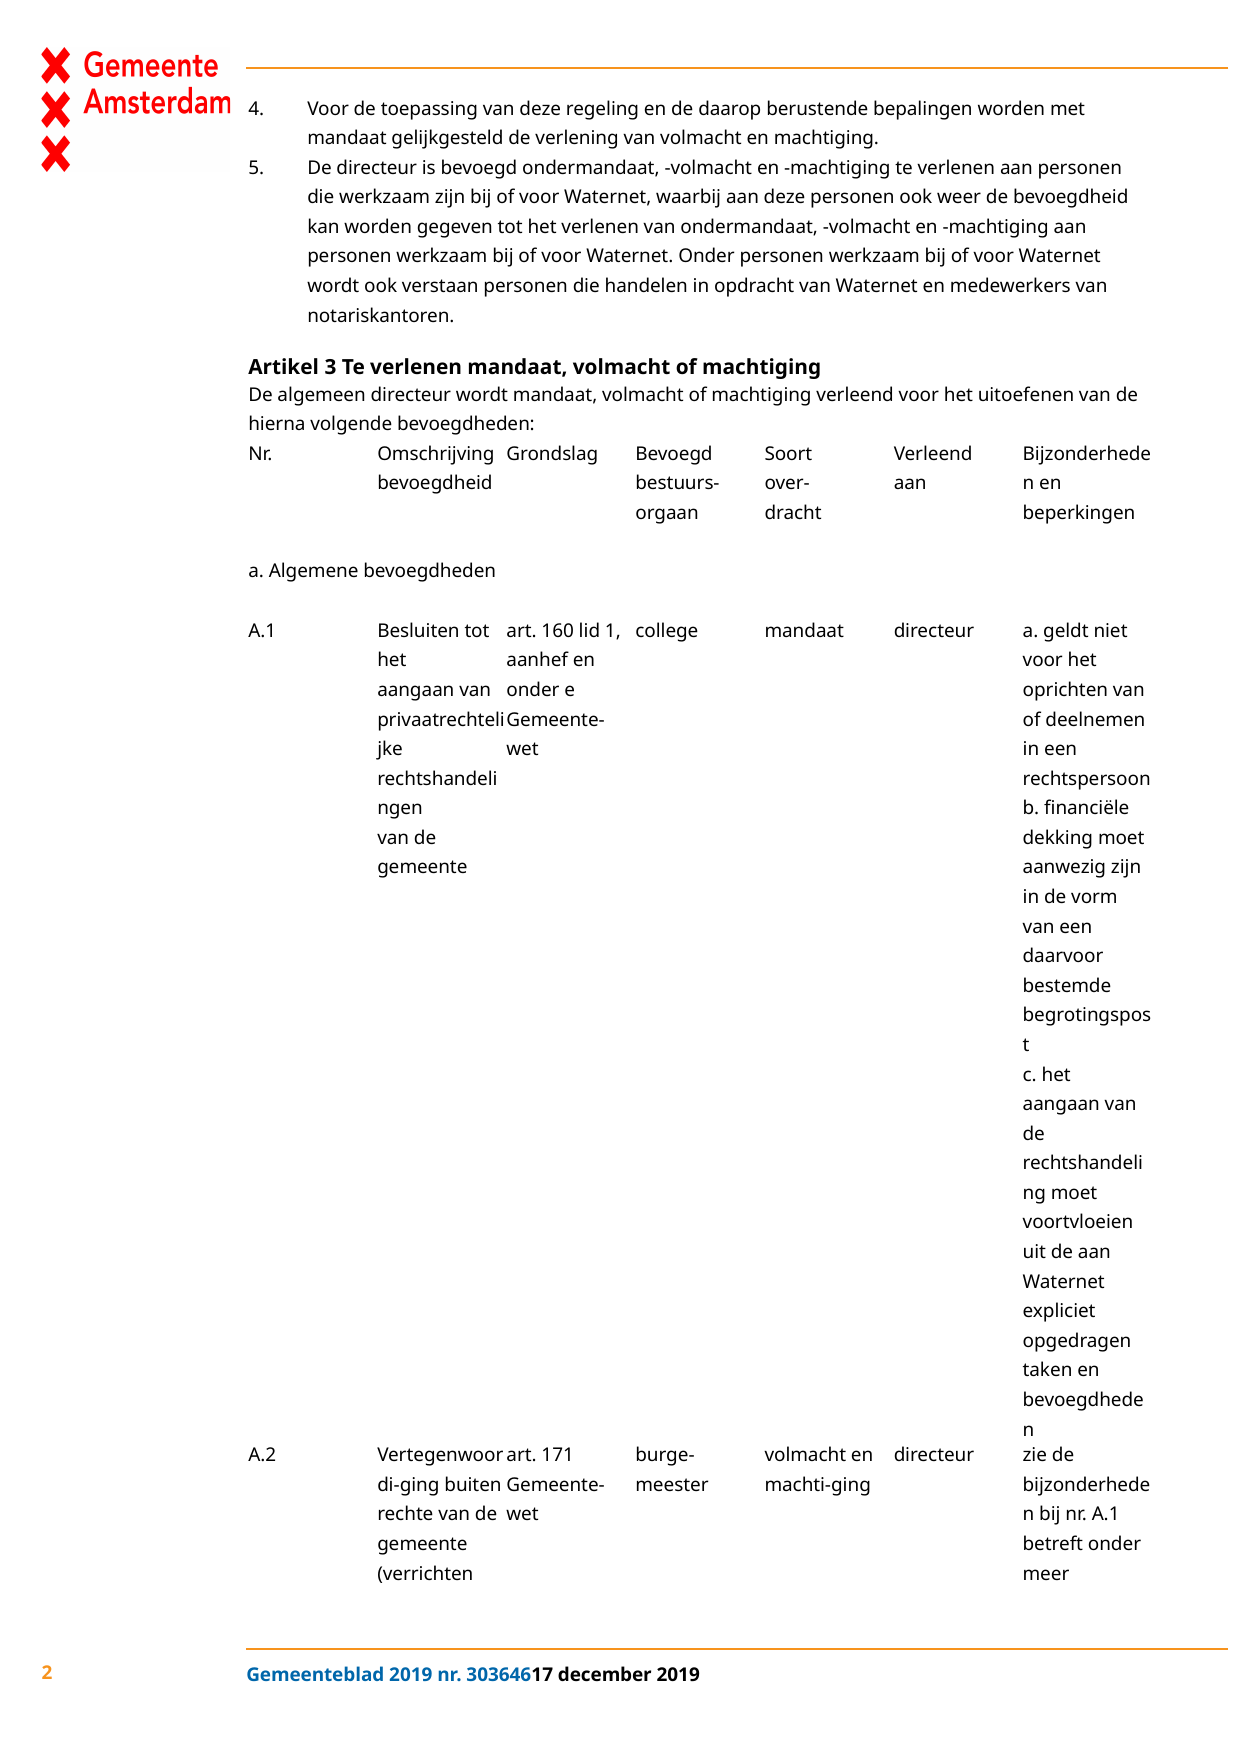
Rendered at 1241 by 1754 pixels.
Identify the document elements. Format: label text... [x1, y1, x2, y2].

list Voor de toepassing van deze regeling en de daarop berustende bepalingen worden met mandaat gelijkgesteld de verlening van volmacht en machtiging. [248, 95, 1152, 150]
table_cell art. 171 Gemeente-wet [506, 1441, 635, 1586]
table_header Nr. [248, 440, 377, 525]
table_header Grondslag [506, 440, 635, 525]
text Artikel 3 Te verlenen mandaat, volmacht of machtiging [248, 352, 1152, 381]
table_header A.1 [248, 617, 377, 1441]
table_header directeur [894, 617, 1022, 1441]
table_header art. 160 lid 1, aanhef en onder e Gemeente-wet [506, 617, 635, 1441]
text a. Algemene bevoegdheden [248, 558, 1152, 583]
table_header Besluiten tot het aangaan van privaatrechtelijke rechtshandelingen van de gemeente [377, 617, 506, 1441]
table_cell Vertegenwoordi-ging buiten rechte van de gemeente (verrichten [377, 1441, 506, 1586]
table_header Bevoegd bestuurs-orgaan [635, 440, 764, 525]
table_header mandaat [764, 617, 893, 1441]
table_cell directeur [894, 1441, 1022, 1586]
table_header a. geldt niet voor het oprichten van of deelnemen in een rechtspersoon b. financiële dekking moet aanwezig zijn in de vorm van een daarvoor bestemde begrotingspost c. het aangaan van de rechtshandeling moet voortvloeien uit de aan Waternet expliciet opgedragen taken en bevoegdheden [1023, 617, 1152, 1441]
table_cell A.2 [248, 1441, 377, 1586]
table_header Bijzonderheden en beperkingen [1023, 440, 1152, 525]
table_header Omschrijving bevoegdheid [377, 440, 506, 525]
text De algemeen directeur wordt mandaat, volmacht of machtiging verleend voor het uitoefenen van de hierna volgende bevoegdheden: [248, 381, 1152, 436]
table_cell zie de bijzonderheden bij nr. A.1 betreft onder meer [1023, 1441, 1152, 1586]
list De directeur is bevoegd ondermandaat, -volmacht en -machtiging te verlenen aan personen die werkzaam zijn bij of voor Waternet, waarbij aan deze personen ook weer de bevoegdheid kan worden gegeven tot het verlenen van ondermandaat, -volmacht en -machtiging aan personen werkzaam bij of voor Waternet. Onder personen werkzaam bij of voor Waternet wordt ook verstaan personen die handelen in opdracht van Waternet en medewerkers van notariskantoren. [248, 154, 1152, 328]
table_header college [635, 617, 764, 1441]
table_cell volmacht en machti-ging [764, 1441, 893, 1586]
picture [41, 47, 231, 172]
table_cell burge-meester [635, 1441, 764, 1586]
table_header Soort over- dracht [764, 440, 893, 525]
table_header Verleend aan [894, 440, 1022, 525]
